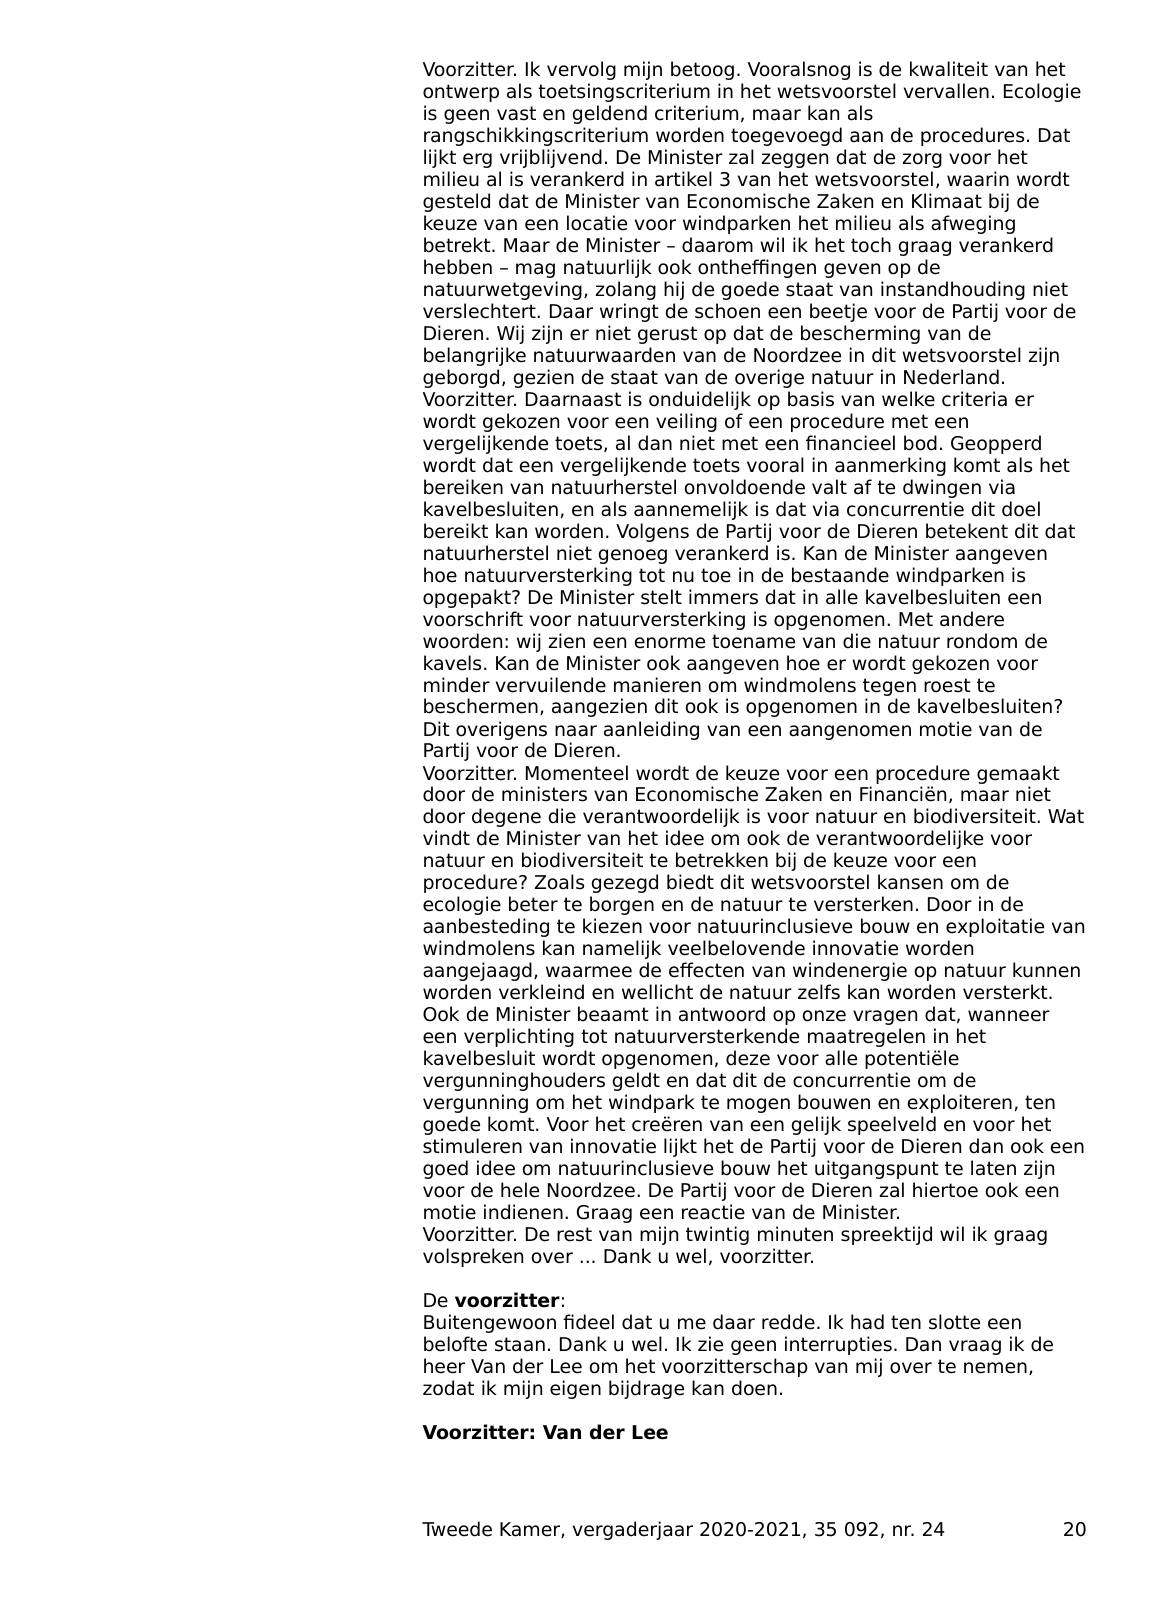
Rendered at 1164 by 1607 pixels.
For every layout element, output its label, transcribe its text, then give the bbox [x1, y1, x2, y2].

text Voorzitter. Ik vervolg mijn betoog. Vooralsnog is de kwaliteit van het ontwerp als toetsingscriterium in het wetsvoorstel vervallen. Ecologie is geen vast en geldend criterium, maar kan als rangschikkingscriterium worden toegevoegd aan de procedures. Dat lijkt erg vrijblijvend. De Minister zal zeggen dat de zorg voor het milieu al is verankerd in artikel 3 van het wetsvoorstel, waarin wordt gesteld dat de Minister van Economische Zaken en Klimaat bij de keuze van een locatie voor windparken het milieu als afweging betrekt. Maar de Minister – daarom wil ik het toch graag verankerd hebben – mag natuurlijk ook ontheffingen geven op de natuurwetgeving, zolang hij de goede staat van instandhouding niet verslechtert. Daar wringt de schoen een beetje voor de Partij voor de Dieren. Wij zijn er niet gerust op dat de bescherming van de belangrijke natuurwaarden van de Noordzee in dit wetsvoorstel zijn geborgd, gezien de staat van de overige natuur in Nederland. [422, 59, 1087, 389]
text Voorzitter: Van der Lee [422, 1422, 1087, 1444]
text Ook de Minister beaamt in antwoord op onze vragen dat, wanneer een verplichting tot natuurversterkende maatregelen in het kavelbesluit wordt opgenomen, deze voor alle potentiële vergunninghouders geldt en dat dit de concurrentie om de vergunning om het windpark te mogen bouwen en exploiteren, ten goede komt. Voor het creëren van een gelijk speelveld en voor het stimuleren van innovatie lijkt het de Partij voor de Dieren dan ook een goed idee om natuurinclusieve bouw het uitgangspunt te laten zijn voor de hele Noordzee. De Partij voor de Dieren zal hiertoe ook een motie indienen. Graag een reactie van de Minister. [422, 1004, 1087, 1224]
text Buitengewoon fideel dat u me daar redde. Ik had ten slotte een belofte staan. Dank u wel. Ik zie geen interrupties. Dan vraag ik de heer Van der Lee om het voorzitterschap van mij over te nemen, zodat ik mijn eigen bijdrage kan doen. [422, 1312, 1087, 1400]
text Voorzitter. Daarnaast is onduidelijk op basis van welke criteria er wordt gekozen voor een veiling of een procedure met een vergelijkende toets, al dan niet met een financieel bod. Geopperd wordt dat een vergelijkende toets vooral in aanmerking komt als het bereiken van natuurherstel onvoldoende valt af te dwingen via kavelbesluiten, en als aannemelijk is dat via concurrentie dit doel bereikt kan worden. Volgens de Partij voor de Dieren betekent dit dat natuurherstel niet genoeg verankerd is. Kan de Minister aangeven hoe natuurversterking tot nu toe in de bestaande windparken is opgepakt? De Minister stelt immers dat in alle kavelbesluiten een voorschrift voor natuurversterking is opgenomen. Met andere woorden: wij zien een enorme toename van die natuur rondom de kavels. Kan de Minister ook aangeven hoe er wordt gekozen voor minder vervuilende manieren om windmolens tegen roest te beschermen, aangezien dit ook is opgenomen in de kavelbesluiten? Dit overigens naar aanleiding van een aangenomen motie van de Partij voor de Dieren. [422, 389, 1087, 762]
text De voorzitter: [422, 1290, 1087, 1312]
text Voorzitter. Momenteel wordt de keuze voor een procedure gemaakt door de ministers van Economische Zaken en Financiën, maar niet door degene die verantwoordelijk is voor natuur en biodiversiteit. Wat vindt de Minister van het idee om ook de verantwoordelijke voor natuur en biodiversiteit te betrekken bij de keuze voor een procedure? Zoals gezegd biedt dit wetsvoorstel kansen om de ecologie beter te borgen en de natuur te versterken. Door in de aanbesteding te kiezen voor natuurinclusieve bouw en exploitatie van windmolens kan namelijk veelbelovende innovatie worden aangejaagd, waarmee de effecten van windenergie op natuur kunnen worden verkleind en wellicht de natuur zelfs kan worden versterkt. [422, 762, 1087, 1004]
text Voorzitter. De rest van mijn twintig minuten spreektijd wil ik graag volspreken over ... Dank u wel, voorzitter. [422, 1224, 1087, 1268]
